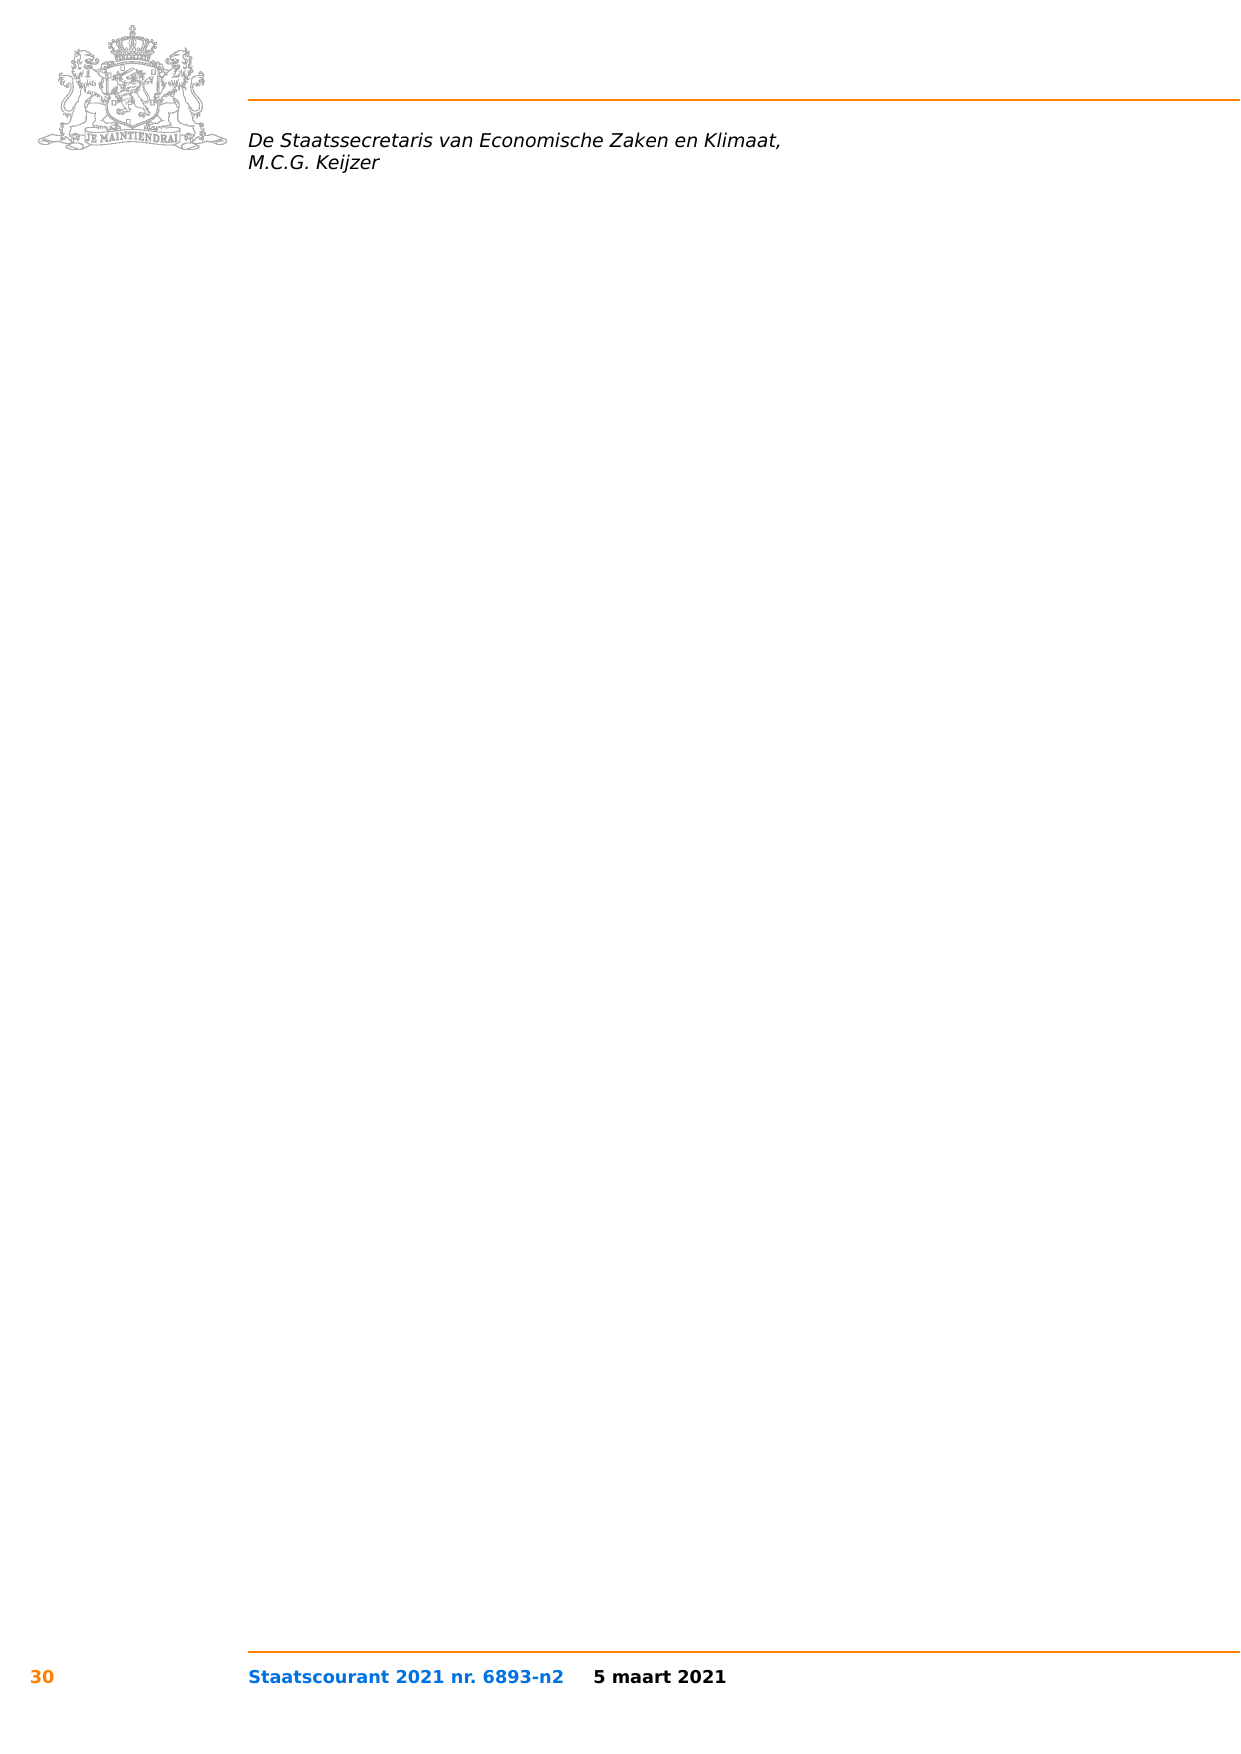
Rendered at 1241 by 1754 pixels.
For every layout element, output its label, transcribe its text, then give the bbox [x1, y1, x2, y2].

picture [38, 25, 227, 150]
text De Staatssecretaris van Economische Zaken en Klimaat, M.C.G. Keijzer [248, 130, 1163, 174]
